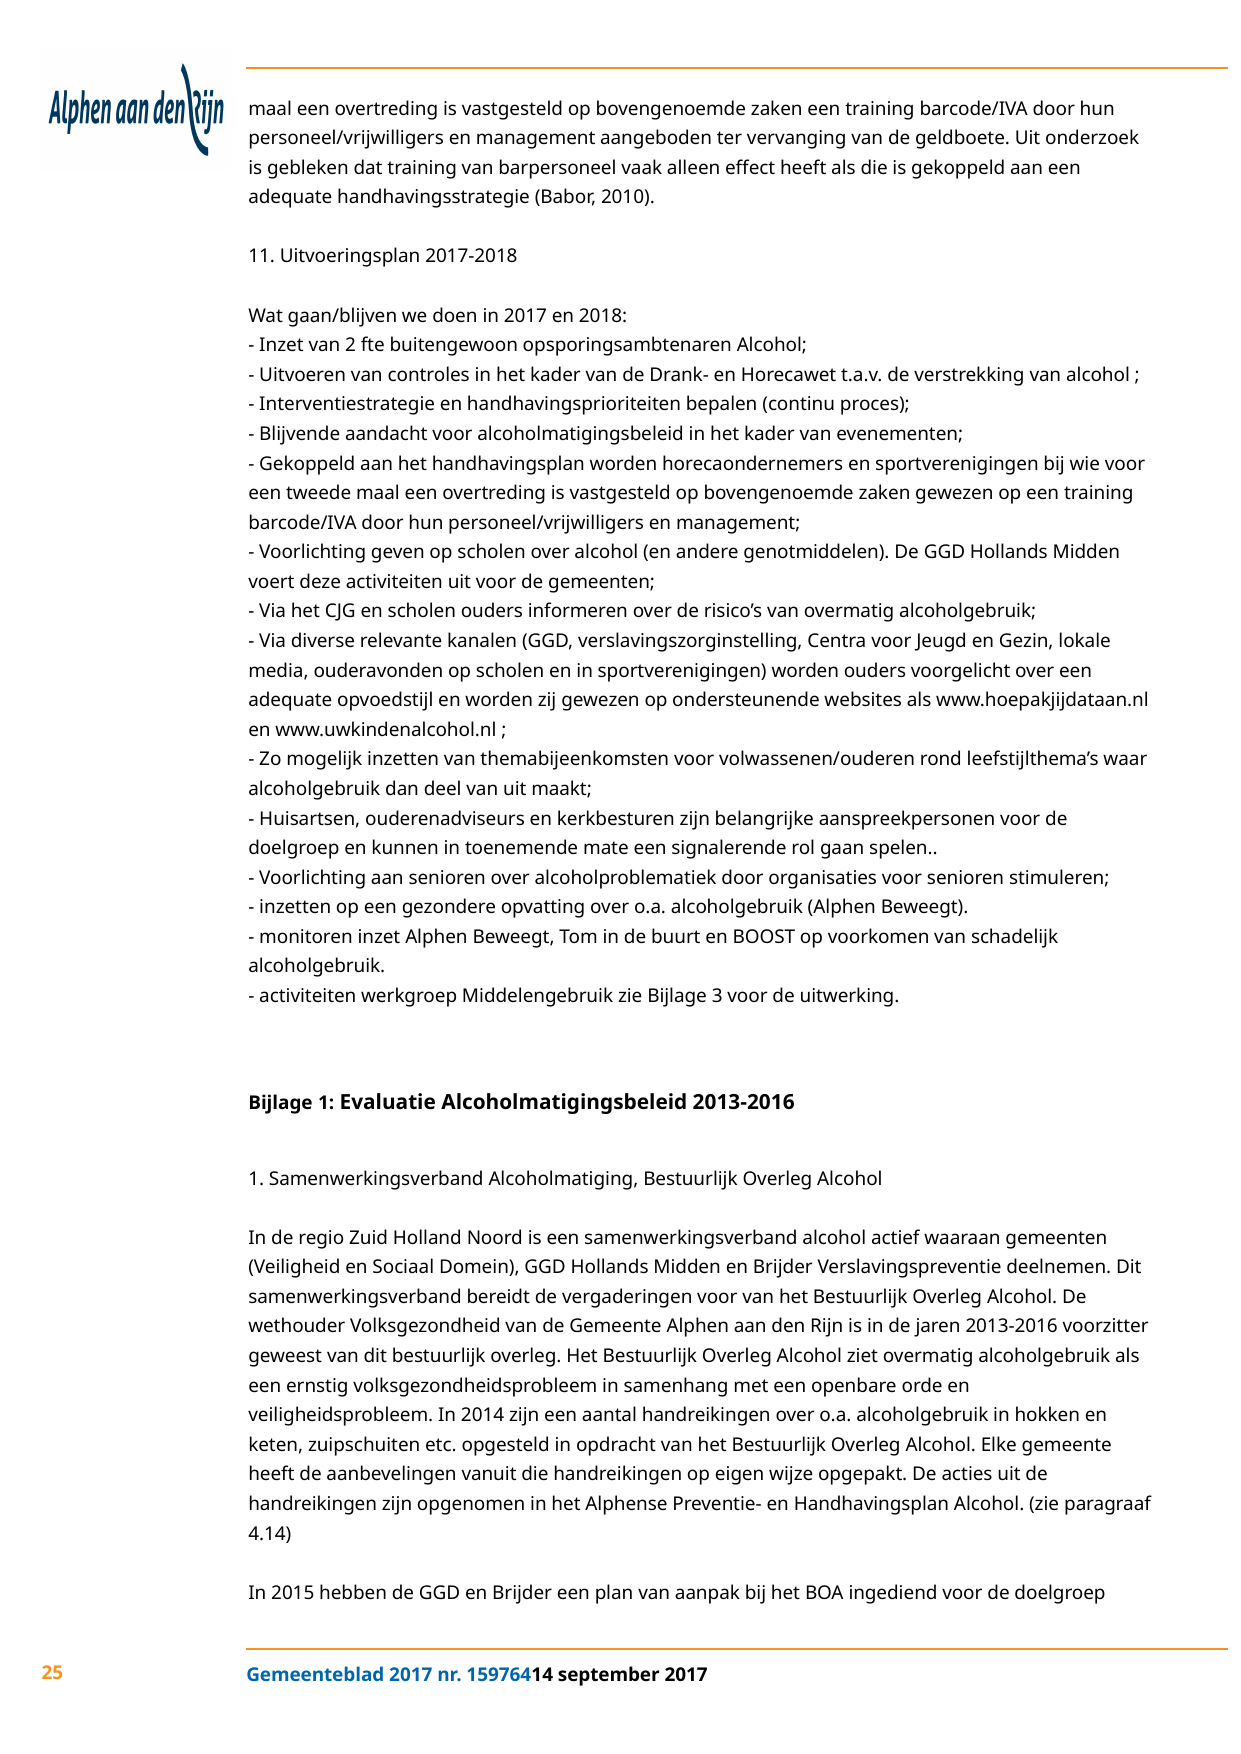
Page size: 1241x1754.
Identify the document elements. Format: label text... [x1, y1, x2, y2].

text - Via diverse relevante kanalen (GGD, verslavingszorginstelling, Centra voor Jeugd en Gezin, lokale media, ouderavonden op scholen en in sportverenigingen) worden ouders voorgelicht over een adequate opvoedstijl en worden zij gewezen op ondersteunende websites als www.hoepakjijdataan.nl en www.uwkindenalcohol.nl ; [248, 627, 1152, 742]
text - Zo mogelijk inzetten van themabijeenkomsten voor volwassenen/ouderen rond leefstijlthema’s waar alcoholgebruik dan deel van uit maakt; [248, 746, 1152, 801]
text - Voorlichting geven op scholen over alcohol (en andere genotmiddelen). De GGD Hollands Midden voert deze activiteiten uit voor de gemeenten; [248, 538, 1152, 594]
text - Interventiestrategie en handhavingsprioriteiten bepalen (continu proces); [248, 391, 1152, 416]
text 11. Uitvoeringsplan 2017-2018 [248, 243, 1152, 268]
text 1. Samenwerkingsverband Alcoholmatiging, Bestuurlijk Overleg Alcohol [248, 1165, 1152, 1191]
text Bijlage 1: Evaluatie Alcoholmatigingsbeleid 2013-2016 [248, 1087, 1152, 1116]
text In de regio Zuid Holland Noord is een samenwerkingsverband alcohol actief waaraan gemeenten (Veiligheid en Sociaal Domein), GGD Hollands Midden en Brijder Verslavingspreventie deelnemen. Dit samenwerkingsverband bereidt de vergaderingen voor van het Bestuurlijk Overleg Alcohol. De wethouder Volksgezondheid van de Gemeente Alphen aan den Rijn is in de jaren 2013-2016 voorzitter geweest van dit bestuurlijk overleg. Het Bestuurlijk Overleg Alcohol ziet overmatig alcoholgebruik als een ernstig volksgezondheidsprobleem in samenhang met een openbare orde en veiligheidsprobleem. In 2014 zijn een aantal handreikingen over o.a. alcoholgebruik in hokken en keten, zuipschuiten etc. opgesteld in opdracht van het Bestuurlijk Overleg Alcohol. Elke gemeente heeft de aanbevelingen vanuit die handreikingen op eigen wijze opgepakt. De acties uit de handreikingen zijn opgenomen in het Alphense Preventie- en Handhavingsplan Alcohol. (zie paragraaf 4.14) [248, 1224, 1152, 1546]
picture [41, 47, 231, 172]
text Wat gaan/blijven we doen in 2017 en 2018: [248, 302, 1152, 328]
text maal een overtreding is vastgesteld op bovengenoemde zaken een training barcode/IVA door hun personeel/vrijwilligers en management aangeboden ter vervanging van de geldboete. Uit onderzoek is gebleken dat training van barpersoneel vaak alleen effect heeft als die is gekoppeld aan een adequate handhavingsstrategie (Babor, 2010). [248, 95, 1152, 209]
text - Blijvende aandacht voor alcoholmatigingsbeleid in het kader van evenementen; [248, 420, 1152, 446]
text - Uitvoeren van controles in het kader van de Drank- en Horecawet t.a.v. de verstrekking van alcohol ; [248, 361, 1152, 387]
text - Voorlichting aan senioren over alcoholproblematiek door organisaties voor senioren stimuleren; [248, 864, 1152, 890]
text - Via het CJG en scholen ouders informeren over de risico’s van overmatig alcoholgebruik; [248, 598, 1152, 623]
text - activiteiten werkgroep Middelengebruik zie Bijlage 3 voor de uitwerking. [248, 982, 1152, 1008]
text - inzetten op een gezondere opvatting over o.a. alcoholgebruik (Alphen Beweegt). [248, 893, 1152, 919]
text - monitoren inzet Alphen Beweegt, Tom in de buurt en BOOST op voorkomen van schadelijk alcoholgebruik. [248, 923, 1152, 978]
text - Huisartsen, ouderenadviseurs en kerkbesturen zijn belangrijke aanspreekpersonen voor de doelgroep en kunnen in toenemende mate een signalerende rol gaan spelen.. [248, 805, 1152, 860]
text In 2015 hebben de GGD en Brijder een plan van aanpak bij het BOA ingediend voor de doelgroep [248, 1579, 1152, 1605]
text - Inzet van 2 fte buitengewoon opsporingsambtenaren Alcohol; [248, 331, 1152, 357]
text - Gekoppeld aan het handhavingsplan worden horecaondernemers en sportverenigingen bij wie voor een tweede maal een overtreding is vastgesteld op bovengenoemde zaken gewezen op een training barcode/IVA door hun personeel/vrijwilligers en management; [248, 450, 1152, 535]
